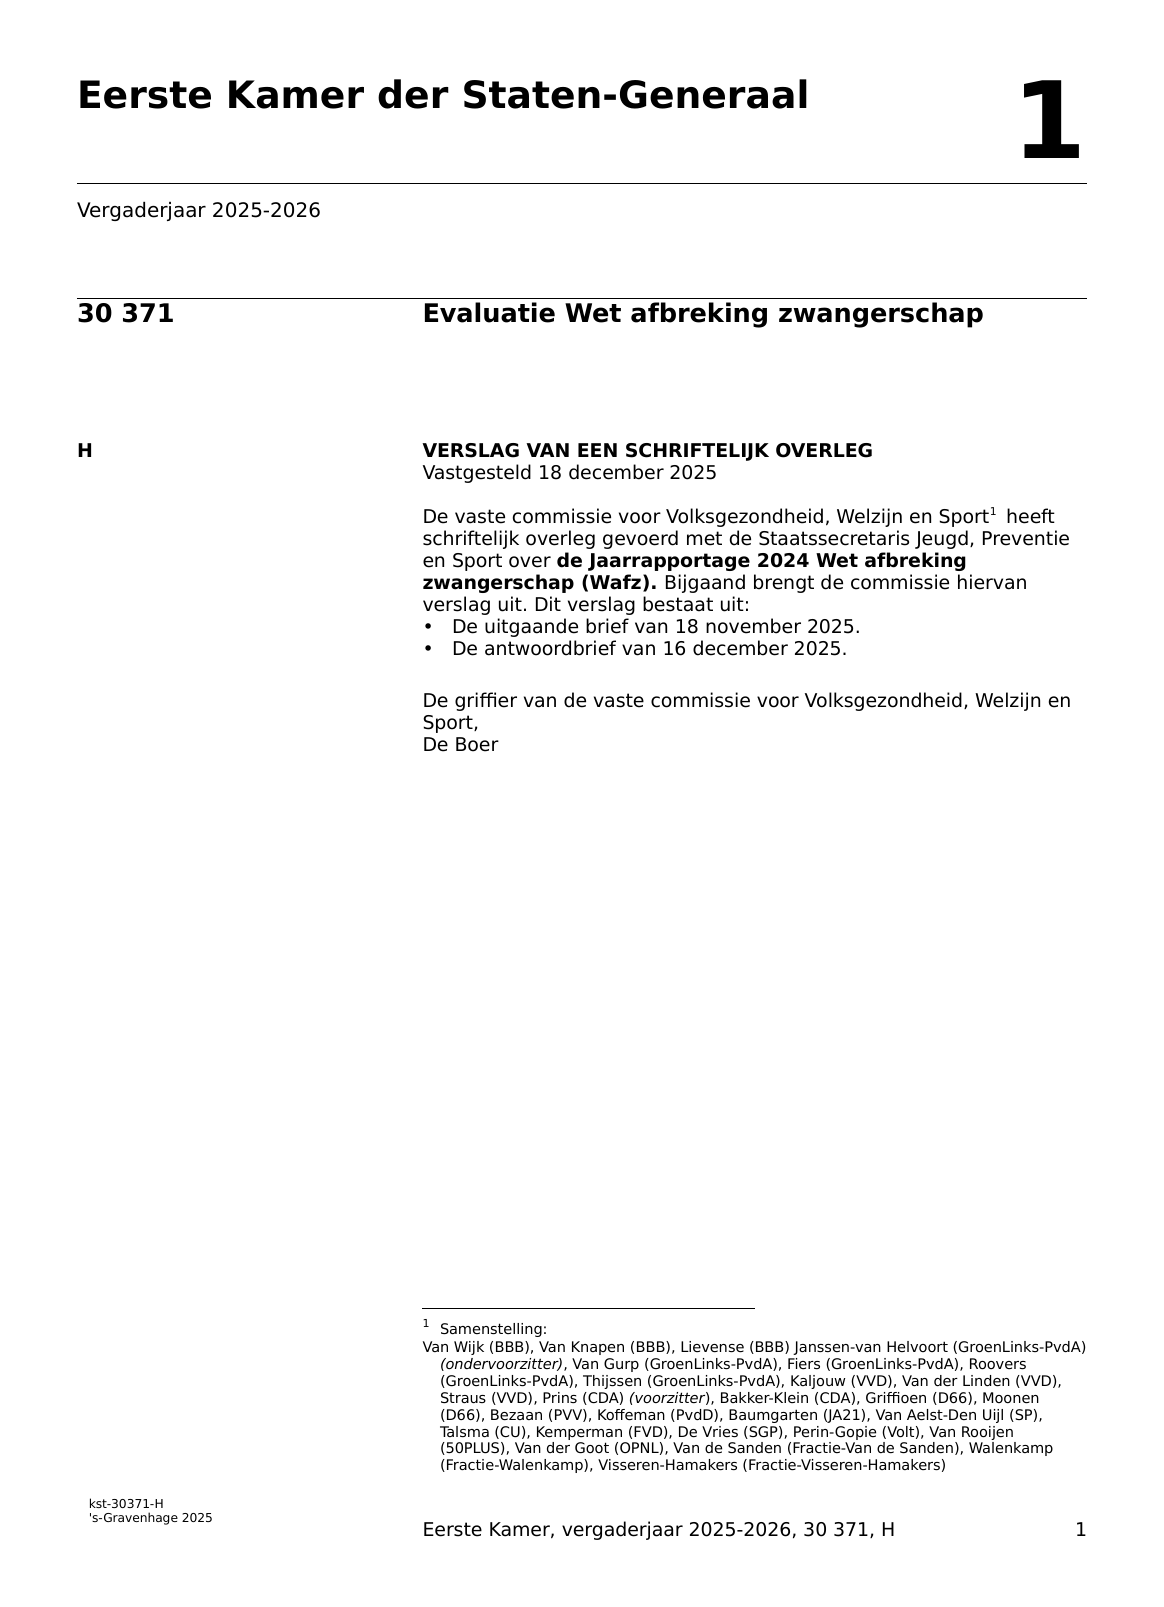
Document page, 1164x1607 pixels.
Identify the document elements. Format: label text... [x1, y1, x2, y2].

text De griffier van de vaste commissie voor Volksgezondheid, Welzijn en Sport, De Boer [422, 690, 1087, 756]
text Van Wijk (BBB), Van Knapen (BBB), Lievense (BBB) Janssen-van Helvoort (GroenLinks-PvdA) (ondervoorzitter), Van Gurp (GroenLinks-PvdA), Fiers (GroenLinks-PvdA), Roovers (GroenLinks-PvdA), Thijssen (GroenLinks-PvdA), Kaljouw (VVD), Van der Linden (VVD), Straus (VVD), Prins (CDA) (voorzitter), Bakker-Klein (CDA), Griffioen (D66), Moonen (D66), Bezaan (PVV), Koffeman (PvdD), Baumgarten (JA21), Van Aelst-Den Uijl (SP), Talsma (CU), Kemperman (FVD), De Vries (SGP), Perin-Gopie (Volt), Van Rooijen (50PLUS), Van der Goot (OPNL), Van de Sanden (Fractie-Van de Sanden), Walenkamp (Fractie-Walenkamp), Visseren-Hamakers (Fractie-Visseren-Hamakers) [422, 1339, 1087, 1474]
table_header Eerste Kamer der Staten-Generaal [77, 59, 886, 183]
table_header 1 [886, 59, 1087, 183]
subtitle 30 371 Evaluatie Wet afbreking zwangerschap [77, 299, 1087, 329]
text De vaste commissie voor Volksgezondheid, Welzijn en Sport heeft schriftelijk overleg gevoerd met de Staatssecretaris Jeugd, Preventie en Sport over de Jaarrapportage 2024 Wet afbreking zwangerschap (Wafz). Bijgaand brengt de commissie hiervan verslag uit. Dit verslag bestaat uit: [422, 506, 1087, 616]
text • De antwoordbrief van 16 december 2025. [422, 638, 1087, 660]
text • De uitgaande brief van 18 november 2025. [422, 616, 1087, 638]
text Samenstelling: [422, 1317, 1087, 1339]
text Vastgesteld 18 december 2025 [422, 462, 1087, 484]
text 's-Gravenhage 2025 [88, 1511, 323, 1525]
text kst-30371-H [88, 1497, 323, 1511]
table_cell Vergaderjaar 2025-2026 [77, 184, 1087, 298]
subtitle H VERSLAG VAN EEN SCHRIFTELIJK OVERLEG [77, 440, 1087, 462]
